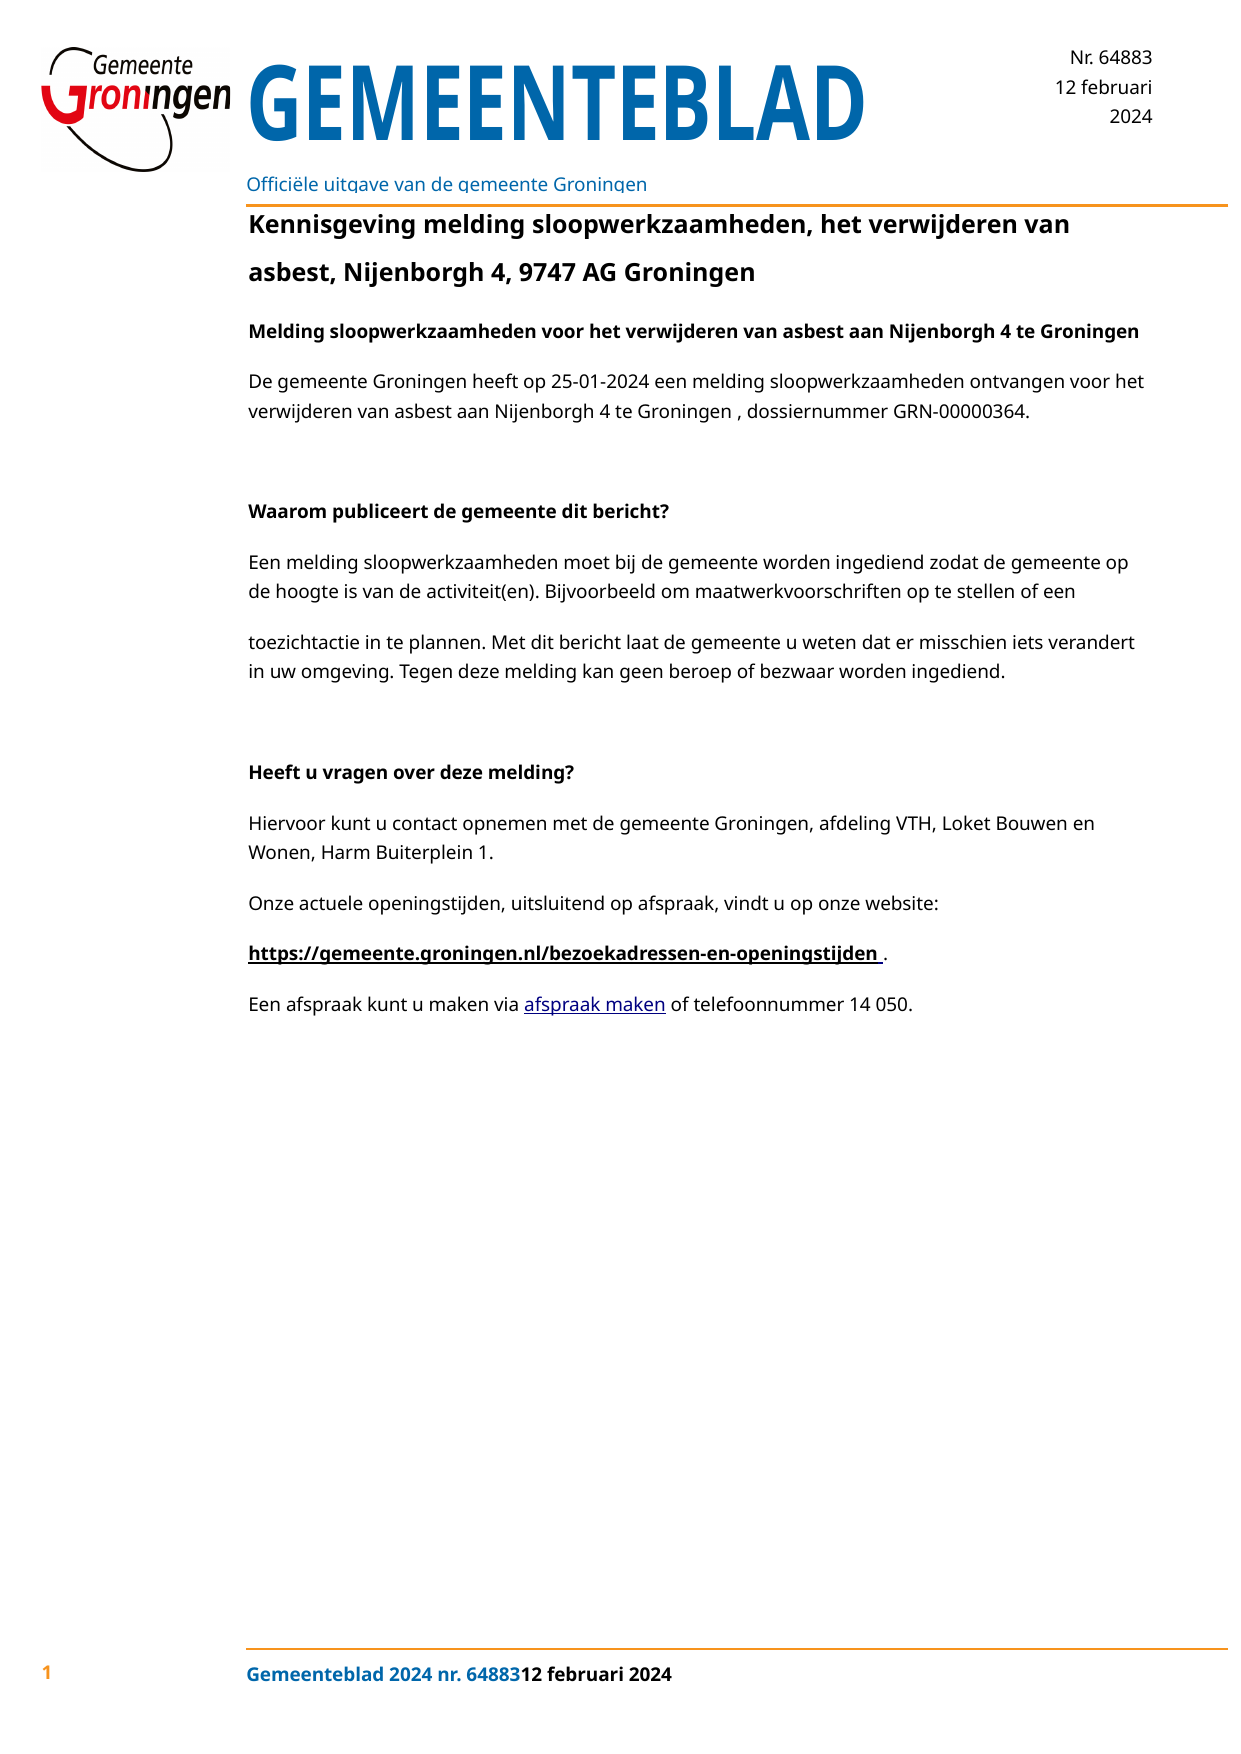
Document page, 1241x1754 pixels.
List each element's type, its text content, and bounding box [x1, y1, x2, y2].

text Melding sloopwerkzaamheden voor het verwijderen van asbest aan Nijenborgh 4 te Groningen [248, 318, 1152, 344]
text Een afspraak kunt u maken via afspraak maken of telefoonnummer 14 050. [248, 991, 1152, 1017]
picture [41, 47, 231, 172]
text Waarom publiceert de gemeente dit bericht? [248, 499, 1152, 524]
text Een melding sloopwerkzaamheden moet bij de gemeente worden ingediend zodat de gemeente op de hoogte is van de activiteit(en). Bijvoorbeeld om maatwerkvoorschriften op te stellen of een [248, 549, 1152, 604]
text Kennisgeving melding sloopwerkzaamheden, het verwijderen van asbest, Nijenborgh 4, 9747 AG Groningen [248, 207, 1152, 288]
text Hiervoor kunt u contact opnemen met de gemeente Groningen, afdeling VTH, Loket Bouwen en Wonen, Harm Buiterplein 1. [248, 810, 1152, 865]
text Onze actuele openingstijden, uitsluitend op afspraak, vindt u op onze website: [248, 890, 1152, 916]
text toezichtactie in te plannen. Met dit bericht laat de gemeente u weten dat er misschien iets verandert in uw omgeving. Tegen deze melding kan geen beroep of bezwaar worden ingediend. [248, 629, 1152, 684]
text https://gemeente.groningen.nl/bezoekadressen-en-openingstijden . [248, 940, 1152, 966]
text Heeft u vragen over deze melding? [248, 759, 1152, 785]
text De gemeente Groningen heeft op 25-01-2024 een melding sloopwerkzaamheden ontvangen voor het verwijderen van asbest aan Nijenborgh 4 te Groningen , dossiernummer GRN-00000364. [248, 368, 1152, 424]
